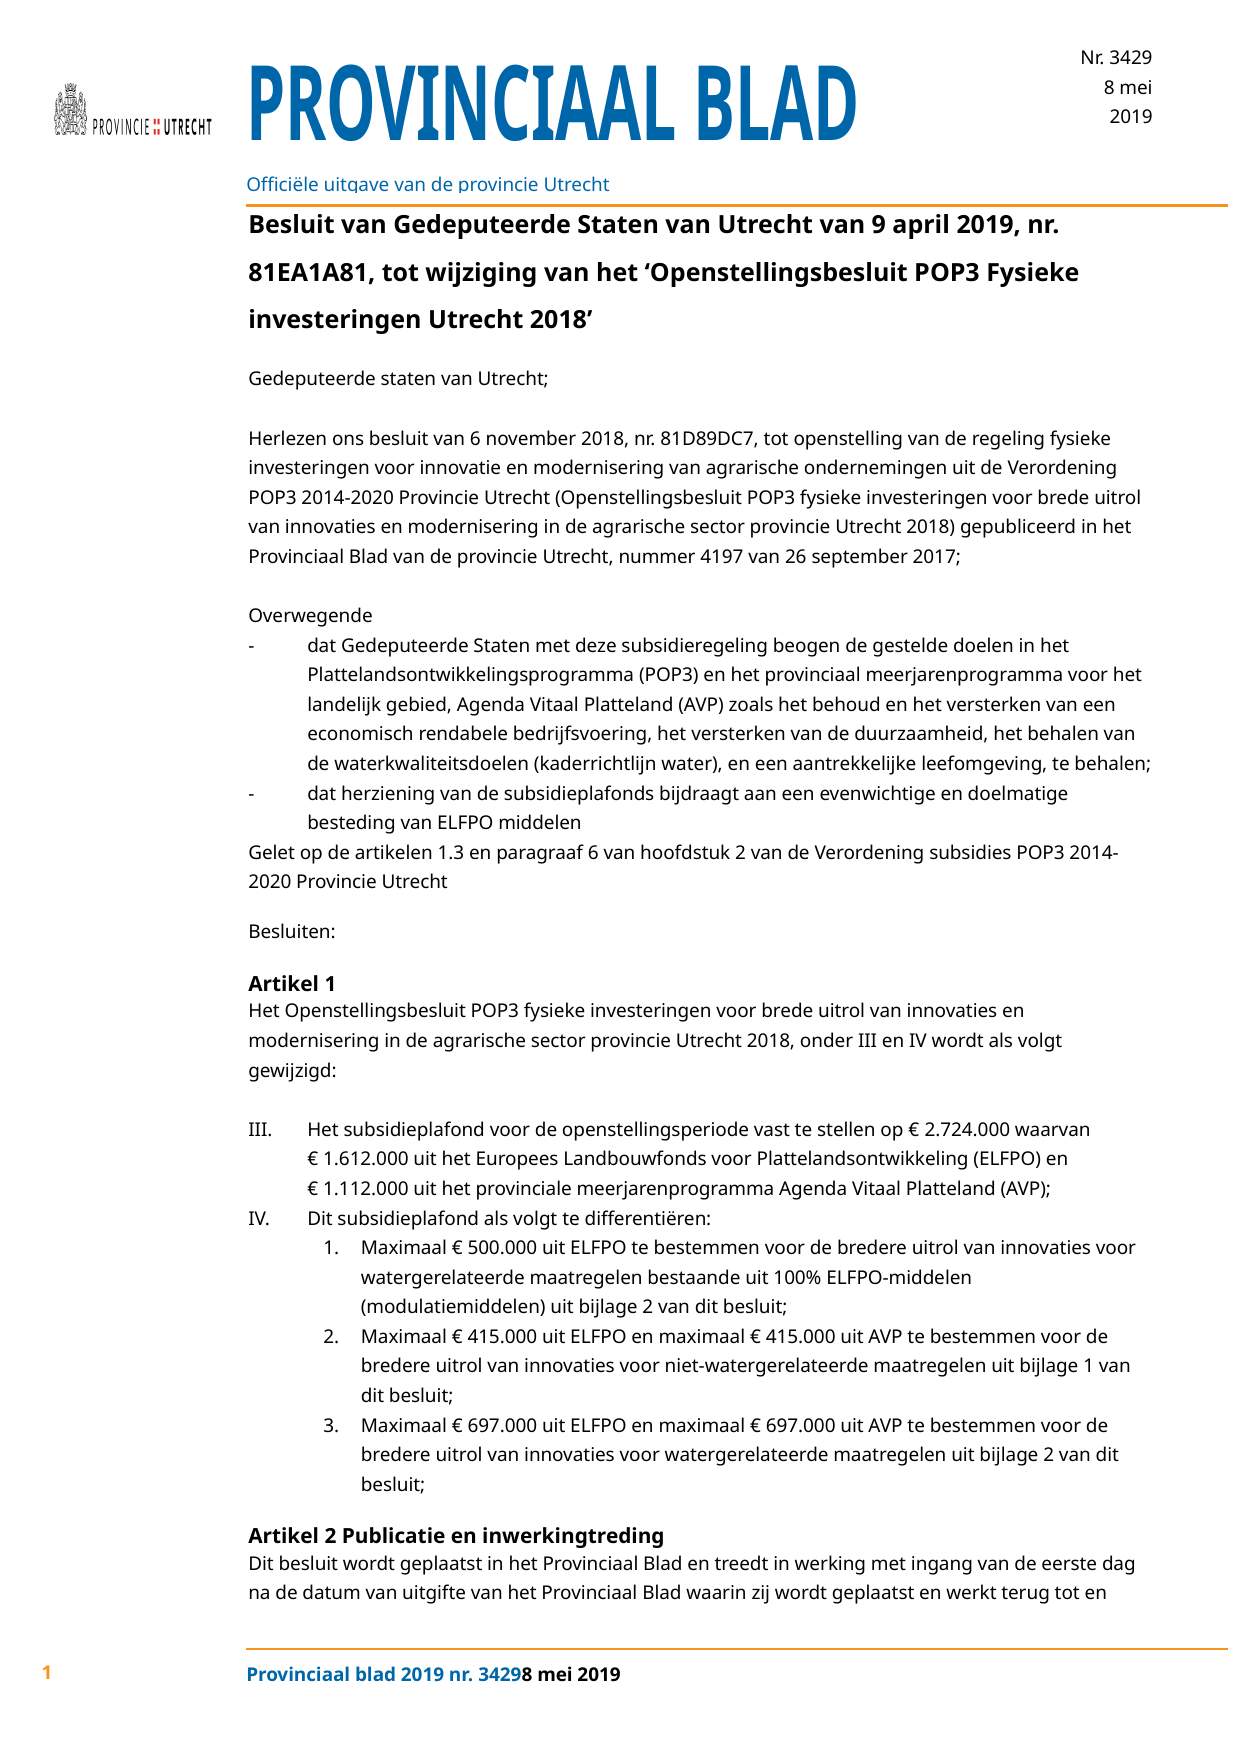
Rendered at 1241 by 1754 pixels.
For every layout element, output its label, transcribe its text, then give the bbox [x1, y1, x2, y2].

text Gedeputeerde staten van Utrecht; [248, 366, 1152, 391]
list dat herziening van de subsidieplafonds bijdraagt aan een evenwichtige en doelmatige besteding van ELFPO middelen [248, 780, 1152, 835]
list Dit subsidieplafond als volgt te differentiëren: [248, 1205, 1152, 1230]
list dat Gedeputeerde Staten met deze subsidieregeling beogen de gestelde doelen in het Plattelandsontwikkelingsprogramma (POP3) en het provinciaal meerjarenprogramma voor het landelijk gebied, Agenda Vitaal Platteland (AVP) zoals het behoud en het versterken van een economisch rendabele bedrijfsvoering, het versterken van de duurzaamheid, het behalen van de waterkwaliteitsdoelen (kaderrichtlijn water), en een aantrekkelijke leefomgeving, te behalen; [248, 632, 1152, 776]
picture [41, 47, 231, 172]
text Herlezen ons besluit van 6 november 2018, nr. 81D89DC7, tot openstelling van de regeling fysieke investeringen voor innovatie en modernisering van agrarische ondernemingen uit de Verordening POP3 2014-2020 Provincie Utrecht (Openstellingsbesluit POP3 fysieke investeringen voor brede uitrol van innovaties en modernisering in de agrarische sector provincie Utrecht 2018) gepubliceerd in het Provinciaal Blad van de provincie Utrecht, nummer 4197 van 26 september 2017; [248, 425, 1152, 569]
text Overwegende [248, 602, 1152, 628]
list Maximaal € 415.000 uit ELFPO en maximaal € 415.000 uit AVP te bestemmen voor de bredere uitrol van innovaties voor niet-watergerelateerde maatregelen uit bijlage 1 van dit besluit; [323, 1323, 1152, 1408]
text Het Openstellingsbesluit POP3 fysieke investeringen voor brede uitrol van innovaties en modernisering in de agrarische sector provincie Utrecht 2018, onder III en IV wordt als volgt gewijzigd: [248, 998, 1152, 1082]
list Maximaal € 500.000 uit ELFPO te bestemmen voor de bredere uitrol van innovaties voor watergerelateerde maatregelen bestaande uit 100% ELFPO-middelen (modulatiemiddelen) uit bijlage 2 van dit besluit; [323, 1234, 1152, 1319]
text Besluiten: [248, 919, 1152, 944]
text Artikel 2 Publicatie en inwerkingtreding [248, 1521, 1152, 1550]
list Het subsidieplafond voor de openstellingsperiode vast te stellen op € 2.724.000 waarvan € 1.612.000 uit het Europees Landbouwfonds voor Plattelandsontwikkeling (ELFPO) en € 1.112.000 uit het provinciale meerjarenprogramma Agenda Vitaal Platteland (AVP); [248, 1116, 1152, 1201]
text Besluit van Gedeputeerde Staten van Utrecht van 9 april 2019, nr. 81EA1A81, tot wijziging van het ‘Openstellingsbesluit POP3 Fysieke investeringen Utrecht 2018’ [248, 207, 1152, 336]
text Gelet op de artikelen 1.3 en paragraaf 6 van hoofdstuk 2 van de Verordening subsidies POP3 2014-2020 Provincie Utrecht [248, 839, 1152, 894]
text Artikel 1 [248, 969, 1152, 998]
list Maximaal € 697.000 uit ELFPO en maximaal € 697.000 uit AVP te bestemmen voor de bredere uitrol van innovaties voor watergerelateerde maatregelen uit bijlage 2 van dit besluit; [323, 1412, 1152, 1497]
text Dit besluit wordt geplaatst in het Provinciaal Blad en treedt in werking met ingang van de eerste dag na de datum van uitgifte van het Provinciaal Blad waarin zij wordt geplaatst en werkt terug tot en [248, 1550, 1152, 1605]
